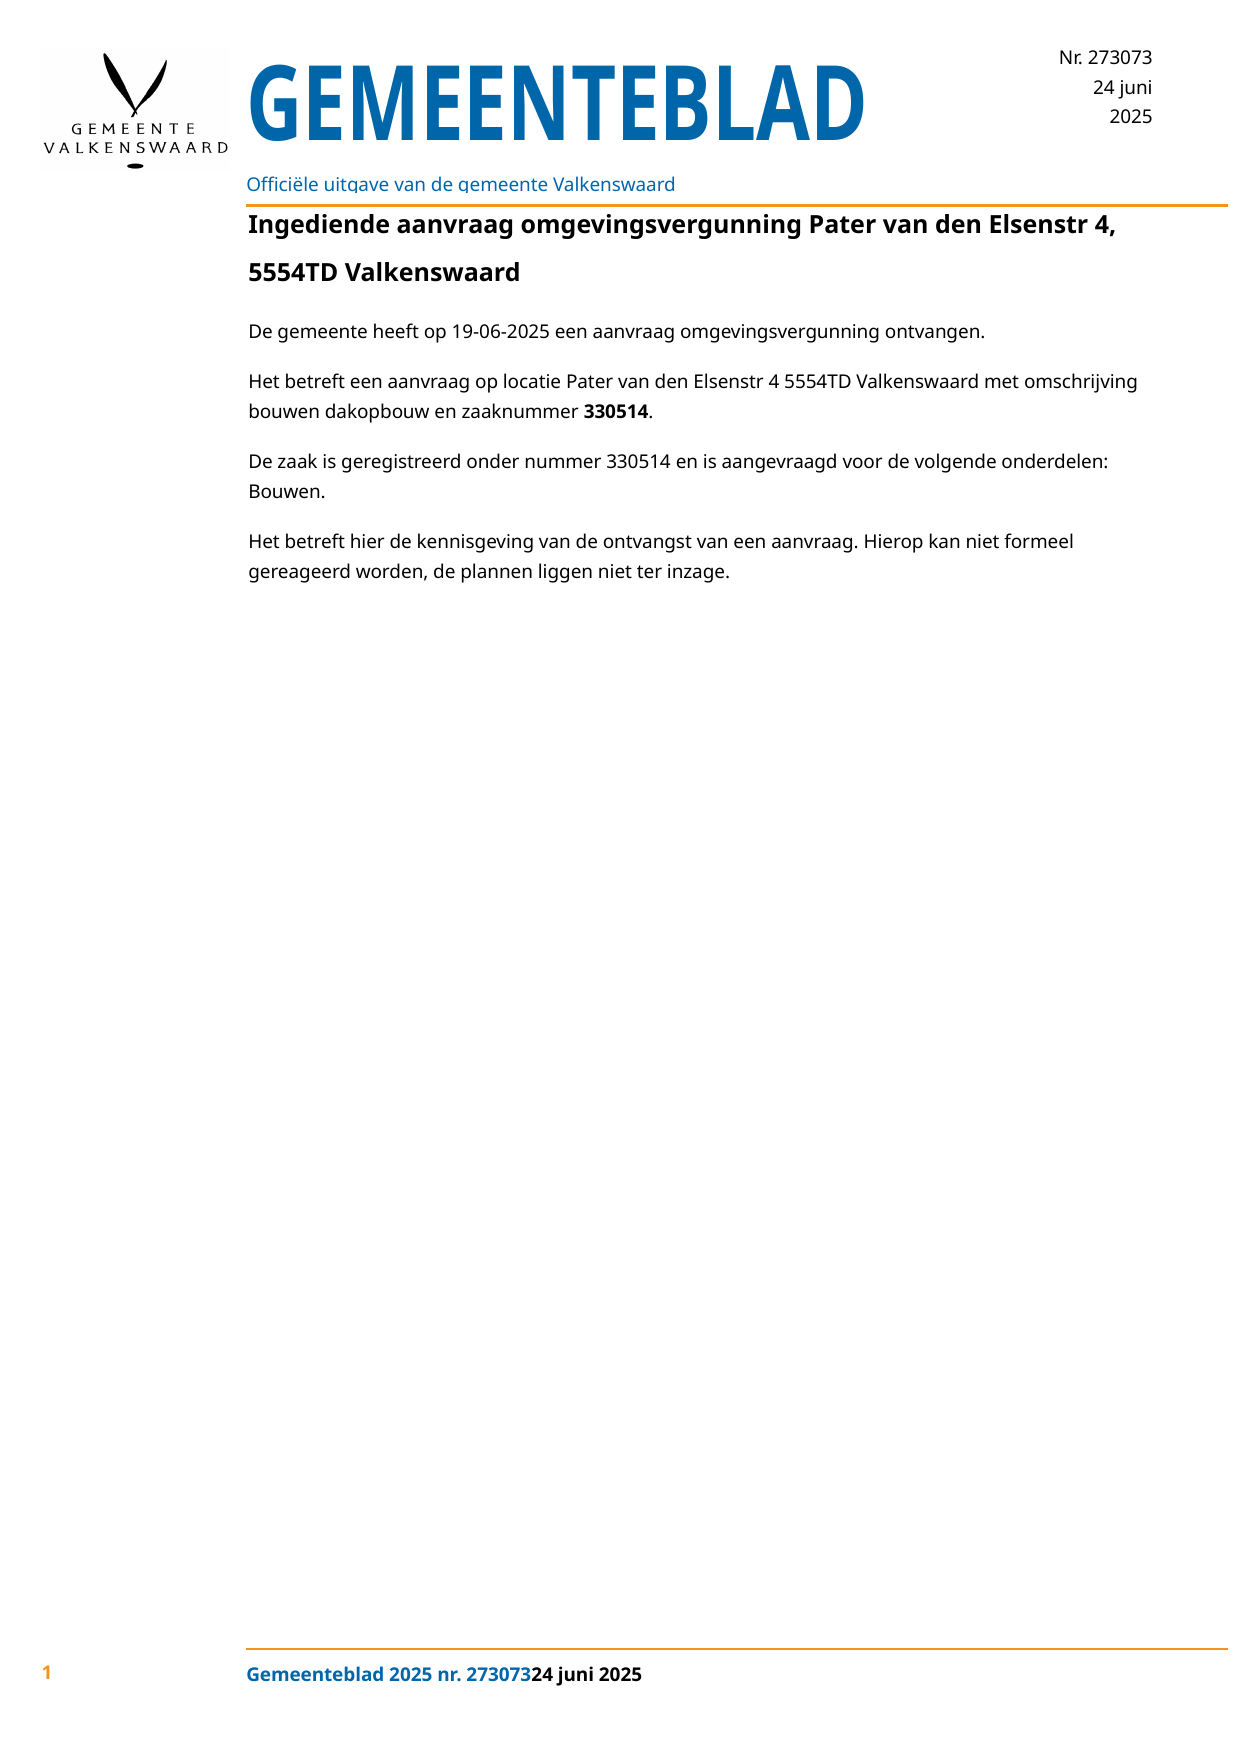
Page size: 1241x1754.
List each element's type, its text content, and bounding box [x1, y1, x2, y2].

text Ingediende aanvraag omgevingsvergunning Pater van den Elsenstr 4, 5554TD Valkenswaard [248, 207, 1152, 288]
text Het betreft hier de kennisgeving van de ontvangst van een aanvraag. Hierop kan niet formeel gereageerd worden, de plannen liggen niet ter inzage. [248, 528, 1152, 584]
picture [41, 47, 231, 172]
text Het betreft een aanvraag op locatie Pater van den Elsenstr 4 5554TD Valkenswaard met omschrijving bouwen dakopbouw en zaaknummer 330514. [248, 368, 1152, 424]
text De zaak is geregistreerd onder nummer 330514 en is aangevraagd voor de volgende onderdelen: Bouwen. [248, 448, 1152, 504]
text De gemeente heeft op 19-06-2025 een aanvraag omgevingsvergunning ontvangen. [248, 318, 1152, 344]
